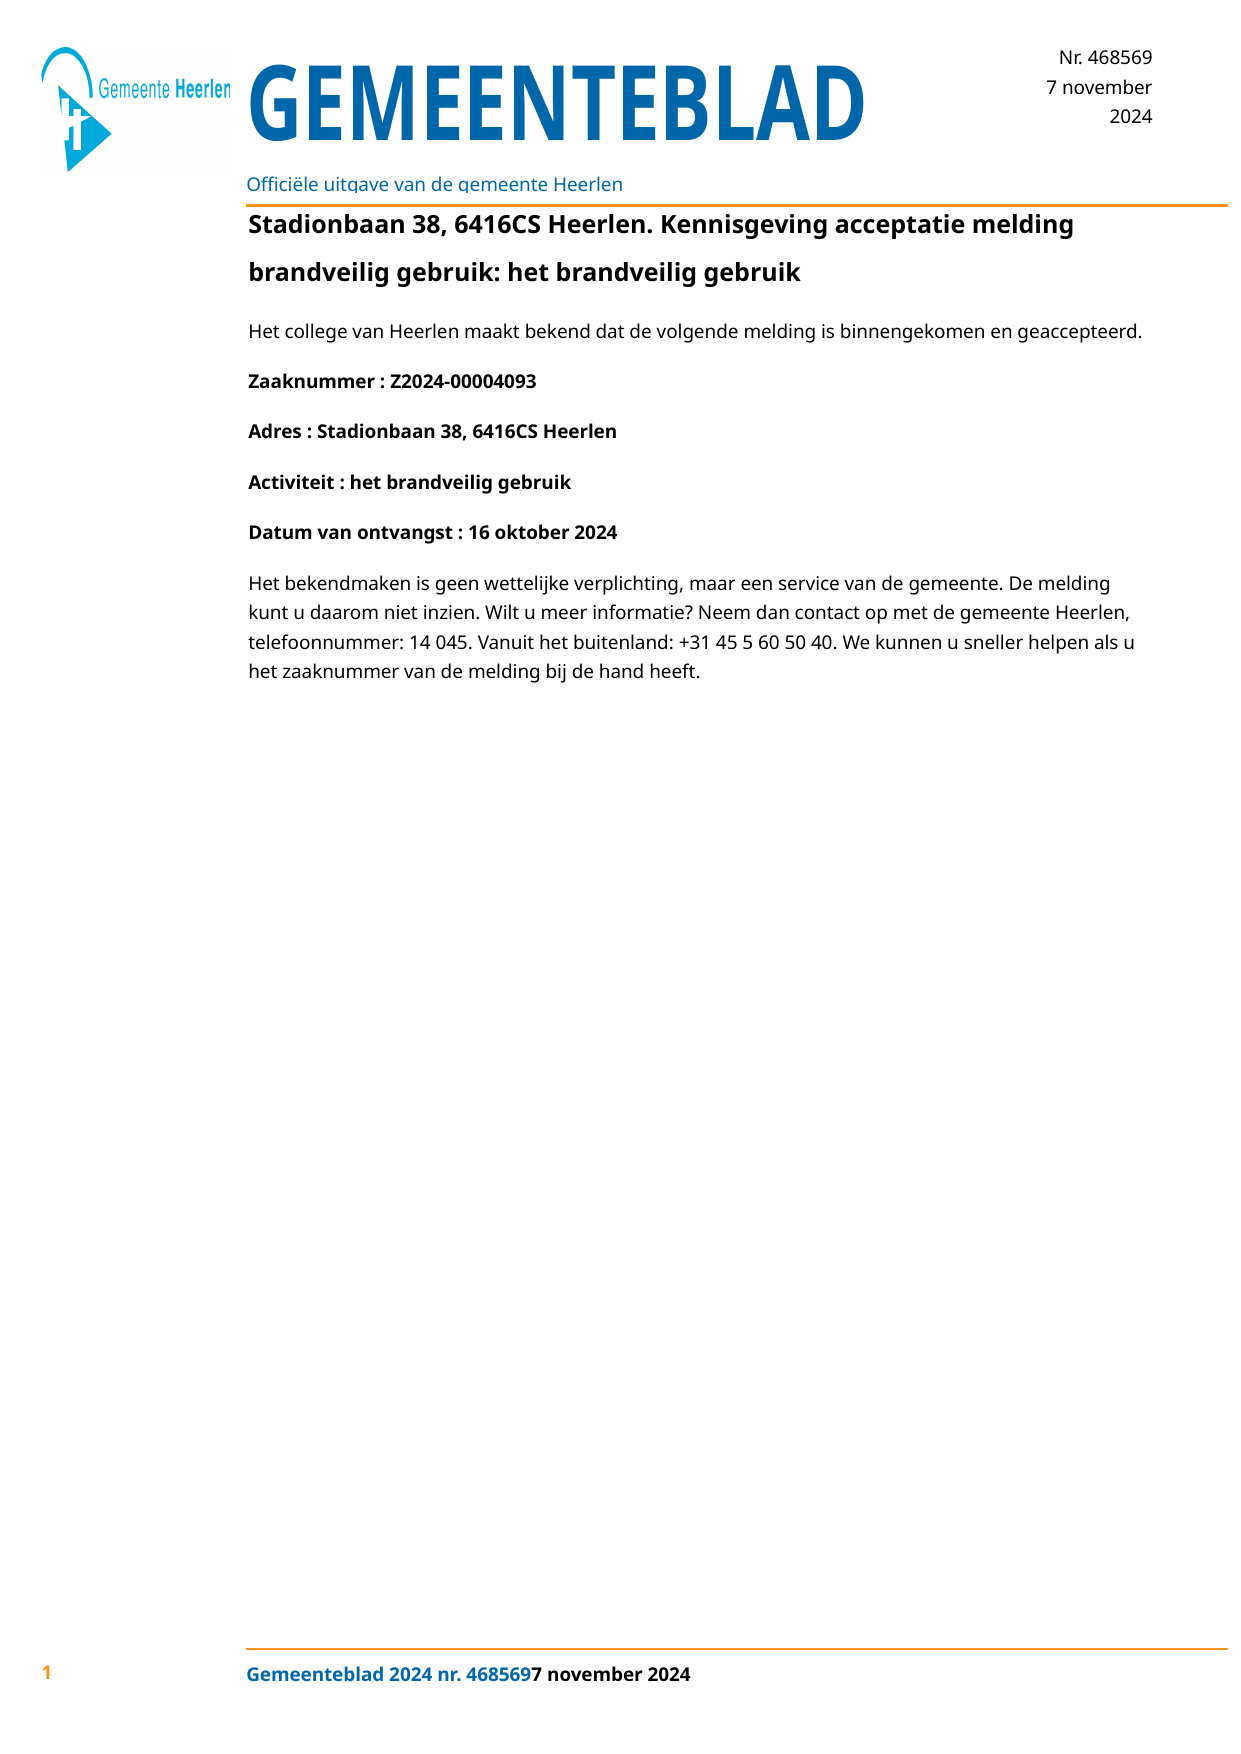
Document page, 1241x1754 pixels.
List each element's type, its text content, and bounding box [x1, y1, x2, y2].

picture [41, 47, 59, 70]
text Zaaknummer : Z2024-00004093 [248, 368, 1152, 394]
text Het college van Heerlen maakt bekend dat de volgende melding is binnengekomen en geaccepteerd. [248, 318, 1152, 344]
text Adres : Stadionbaan 38, 6416CS Heerlen [248, 419, 1152, 444]
picture [41, 47, 231, 172]
text Activiteit : het brandveilig gebruik [248, 469, 1152, 495]
text Het bekendmaken is geen wettelijke verplichting, maar een service van de gemeente. De melding kunt u daarom niet inzien. Wilt u meer informatie? Neem dan contact op met de gemeente Heerlen, telefoonnummer: 14 045. Vanuit het buitenland: +31 45 5 60 50 40. We kunnen u sneller helpen als u het zaaknummer van de melding bij de hand heeft. [248, 570, 1152, 684]
text Stadionbaan 38, 6416CS Heerlen. Kennisgeving acceptatie melding brandveilig gebruik: het brandveilig gebruik [248, 207, 1152, 288]
text Datum van ontvangst : 16 oktober 2024 [248, 519, 1152, 545]
